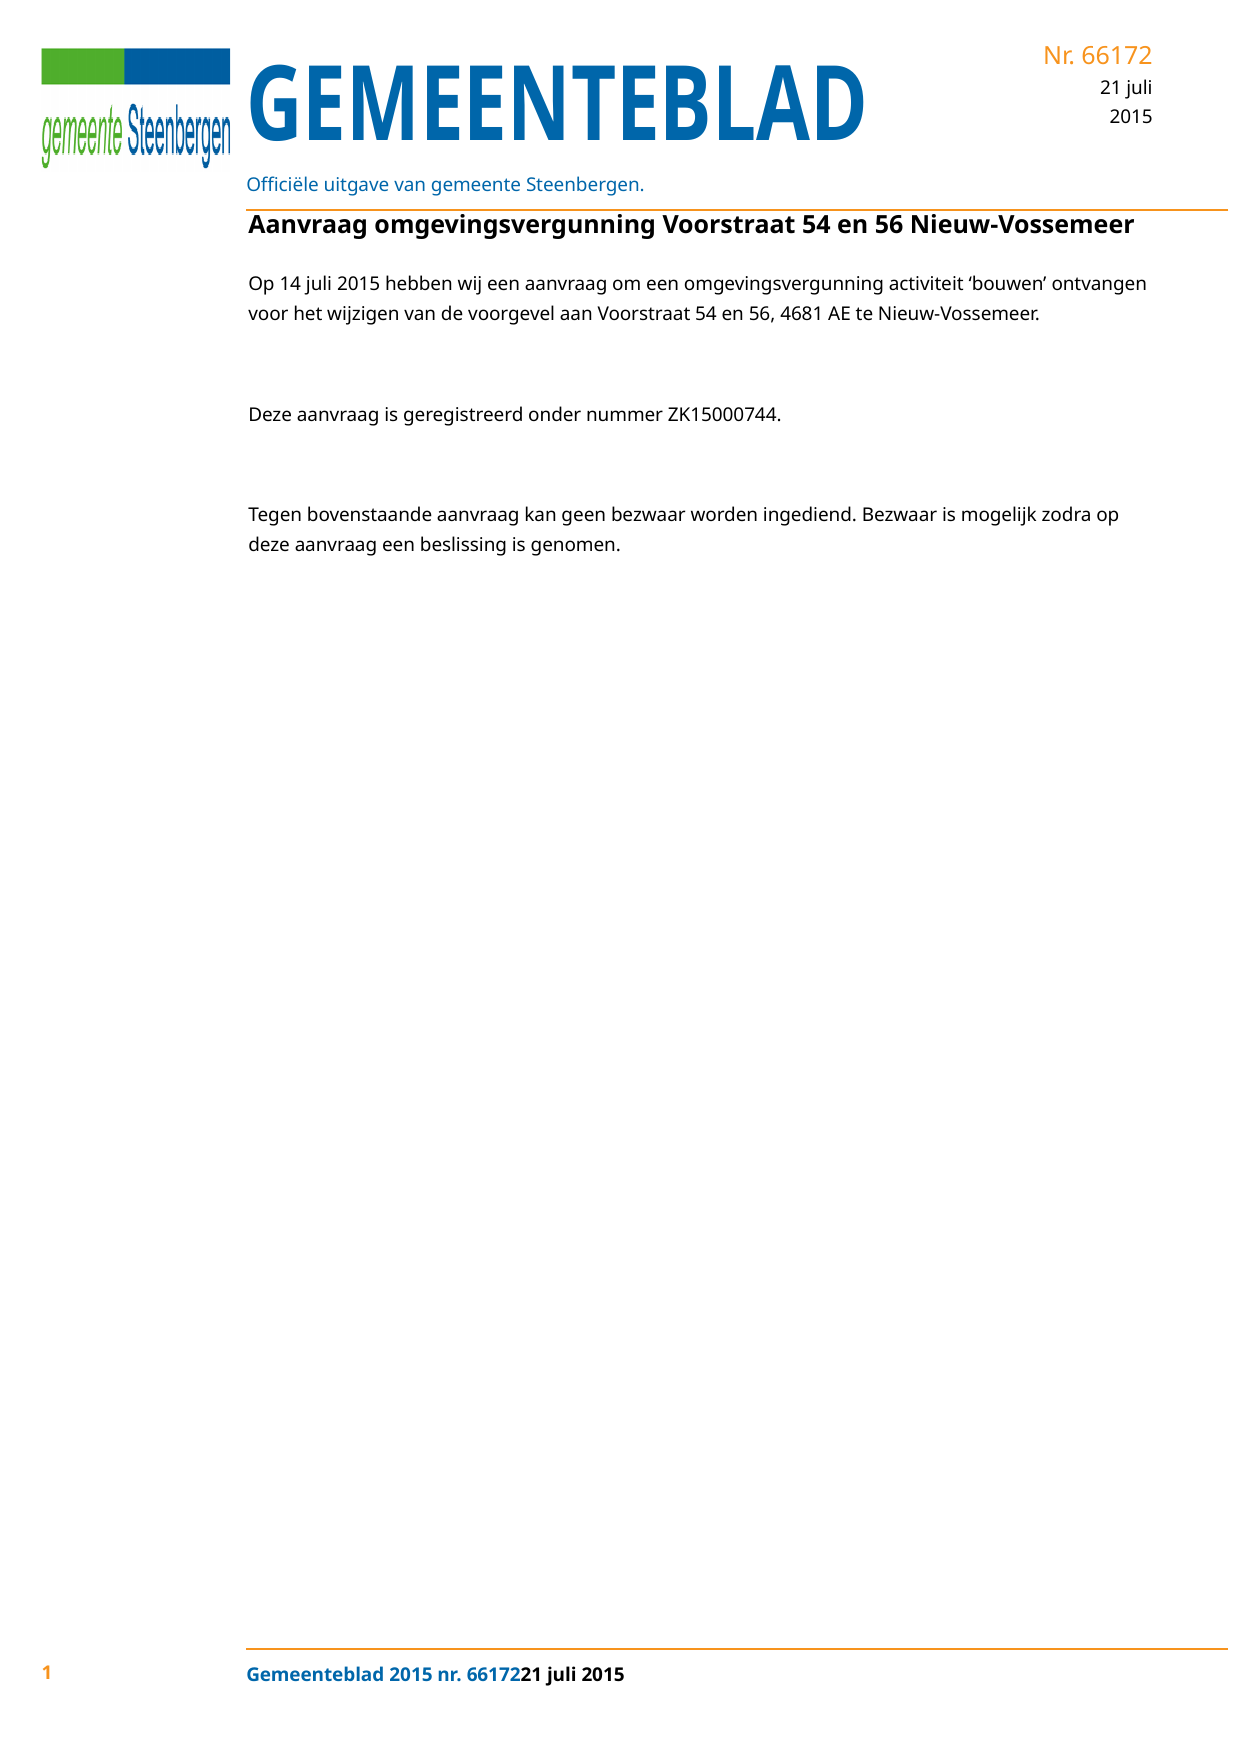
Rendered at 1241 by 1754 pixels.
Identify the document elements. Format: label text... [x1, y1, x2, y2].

text Deze aanvraag is geregistreerd onder nummer ZK15000744. [248, 401, 1152, 426]
text Tegen bovenstaande aanvraag kan geen bezwaar worden ingediend. Bezwaar is mogelijk zodra op deze aanvraag een beslissing is genomen. [248, 502, 1152, 557]
text Aanvraag omgevingsvergunning Voorstraat 54 en 56 Nieuw-Vossemeer [248, 211, 1152, 241]
text Op 14 juli 2015 hebben wij een aanvraag om een omgevingsvergunning activiteit ‘bouwen’ ontvangen voor het wijzigen van de voorgevel aan Voorstraat 54 en 56, 4681 AE te Nieuw-Vossemeer. [248, 270, 1152, 326]
picture [41, 47, 231, 172]
